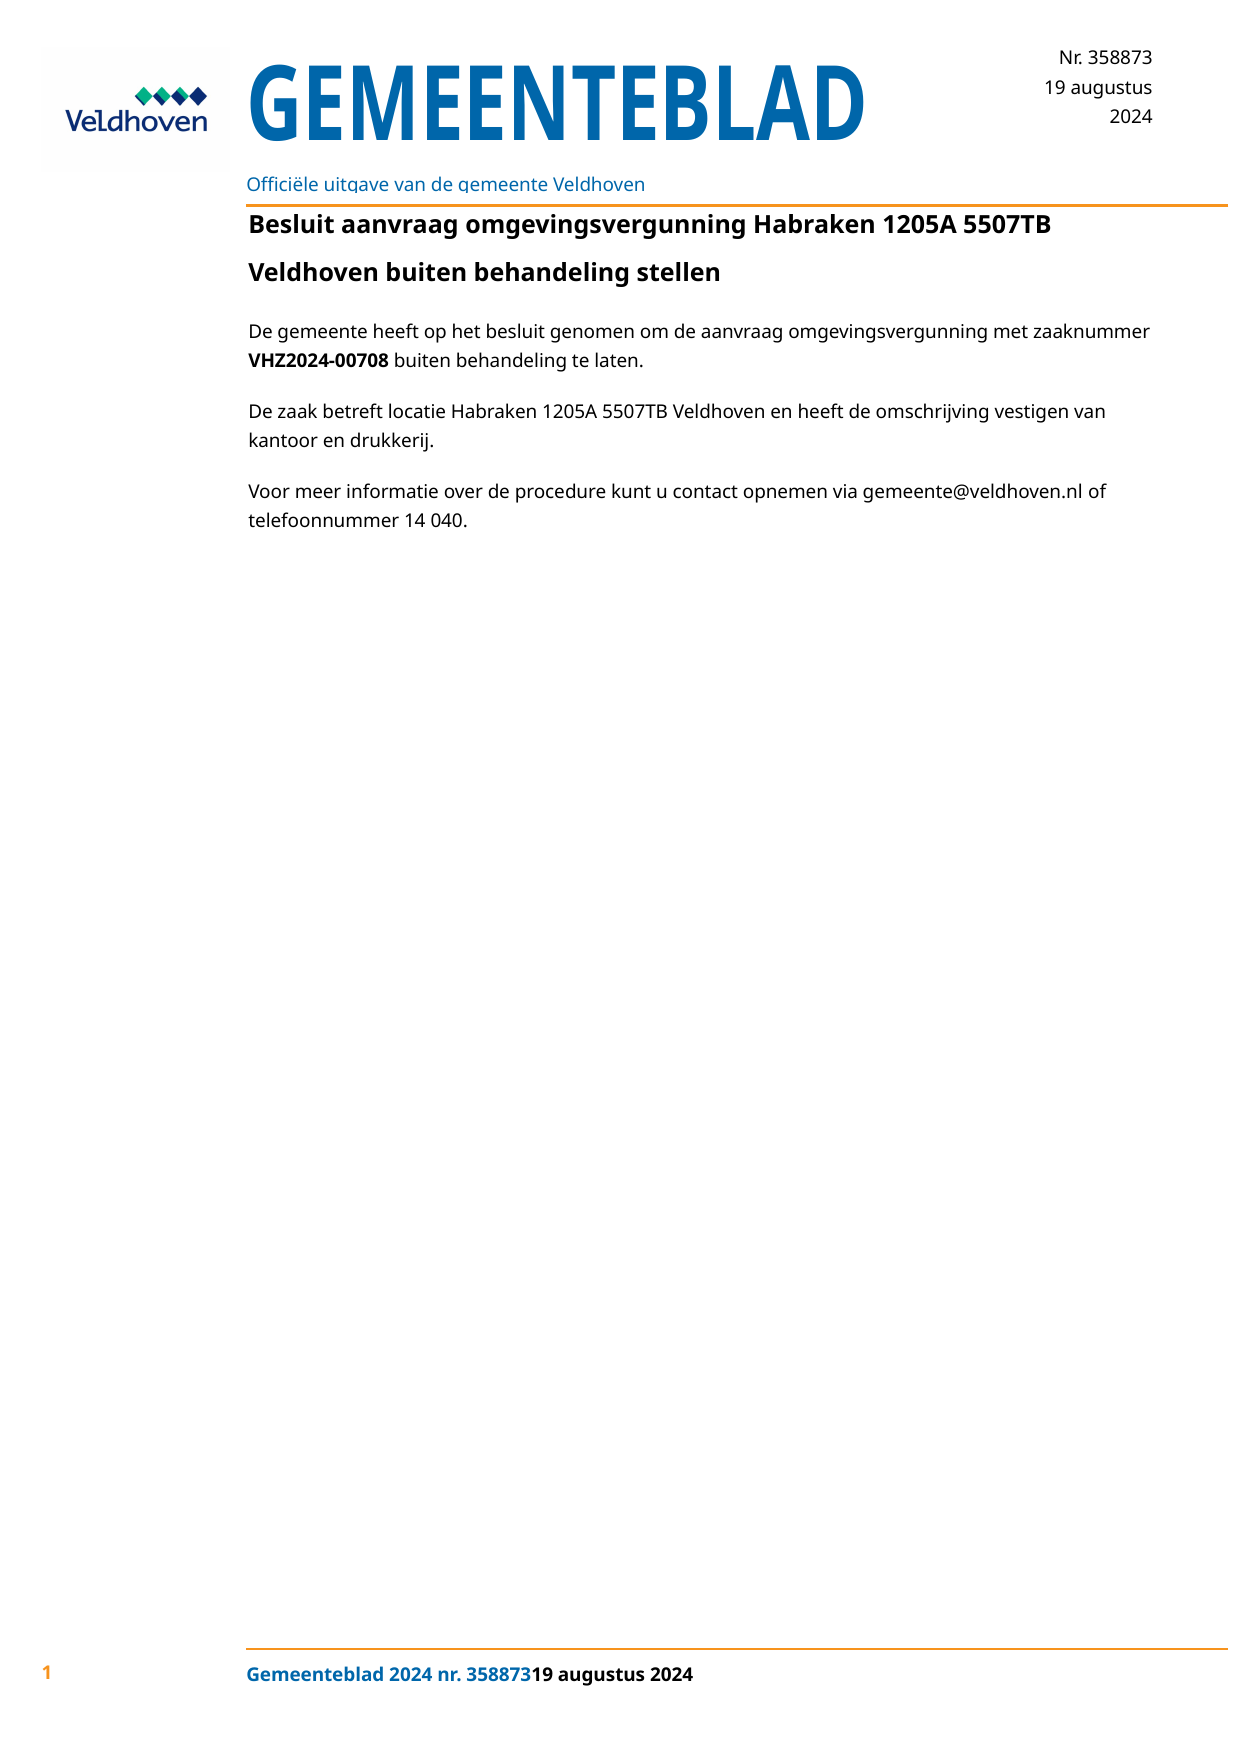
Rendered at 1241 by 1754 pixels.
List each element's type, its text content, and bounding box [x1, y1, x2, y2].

text De zaak betreft locatie Habraken 1205A 5507TB Veldhoven en heeft de omschrijving vestigen van kantoor en drukkerij. [248, 398, 1152, 453]
text Voor meer informatie over de procedure kunt u contact opnemen via gemeente@veldhoven.nl of telefoonnummer 14 040. [248, 478, 1152, 533]
text Besluit aanvraag omgevingsvergunning Habraken 1205A 5507TB Veldhoven buiten behandeling stellen [248, 207, 1152, 288]
text De gemeente heeft op het besluit genomen om de aanvraag omgevingsvergunning met zaaknummer VHZ2024-00708 buiten behandeling te laten. [248, 318, 1152, 373]
picture [41, 47, 231, 172]
